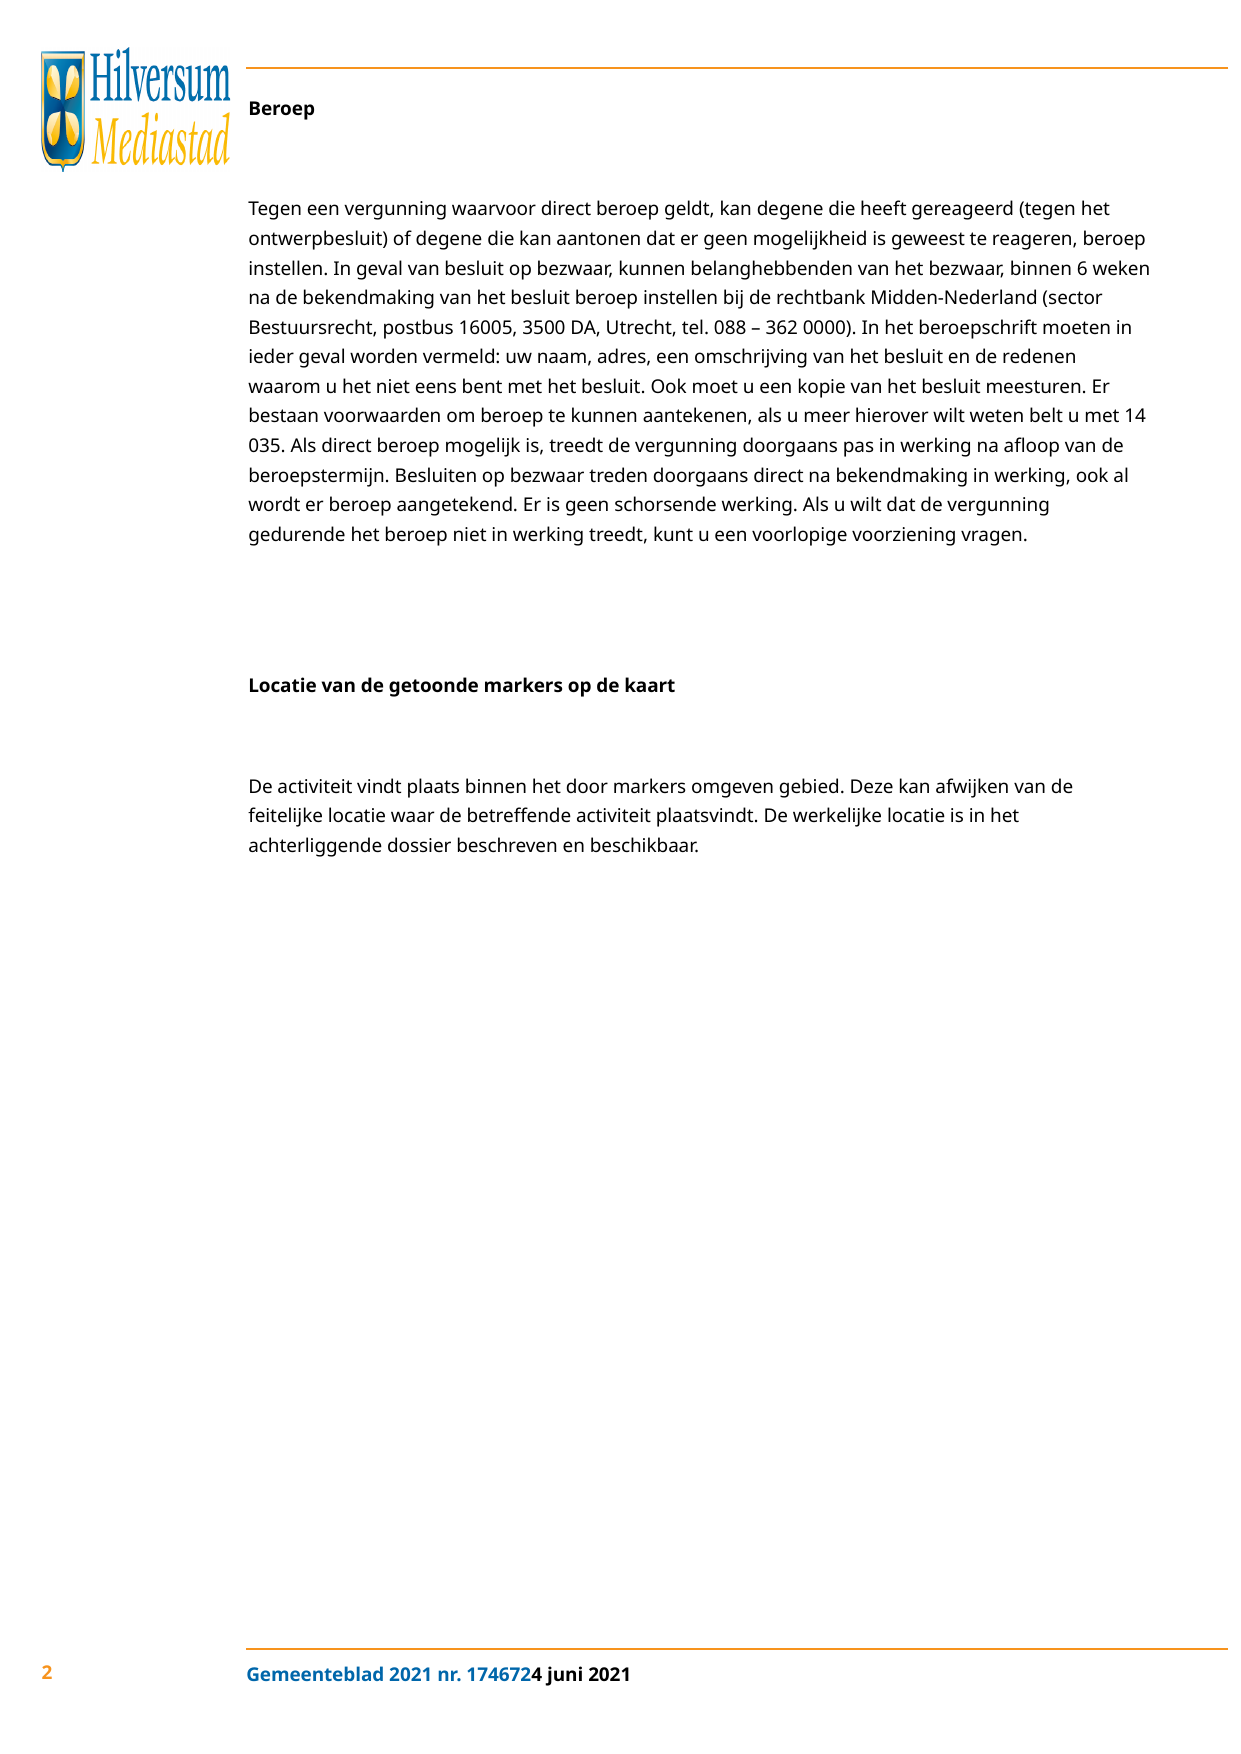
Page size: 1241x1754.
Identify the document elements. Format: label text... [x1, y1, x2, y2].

text De activiteit vindt plaats binnen het door markers omgeven gebied. Deze kan afwijken van de feitelijke locatie waar de betreffende activiteit plaatsvindt. De werkelijke locatie is in het achterliggende dossier beschreven en beschikbaar. [248, 773, 1152, 858]
text Beroep [248, 95, 1152, 121]
picture [41, 47, 231, 172]
text Tegen een vergunning waarvoor direct beroep geldt, kan degene die heeft gereageerd (tegen het ontwerpbesluit) of degene die kan aantonen dat er geen mogelijkheid is geweest te reageren, beroep instellen. In geval van besluit op bezwaar, kunnen belanghebbenden van het bezwaar, binnen 6 weken na de bekendmaking van het besluit beroep instellen bij de rechtbank Midden-Nederland (sector Bestuursrecht, postbus 16005, 3500 DA, Utrecht, tel. 088 – 362 0000). In het beroepschrift moeten in ieder geval worden vermeld: uw naam, adres, een omschrijving van het besluit en de redenen waarom u het niet eens bent met het besluit. Ook moet u een kopie van het besluit meesturen. Er bestaan voorwaarden om beroep te kunnen aantekenen, als u meer hierover wilt weten belt u met 14 035. Als direct beroep mogelijk is, treedt de vergunning doorgaans pas in werking na afloop van de beroepstermijn. Besluiten op bezwaar treden doorgaans direct na bekendmaking in werking, ook al wordt er beroep aangetekend. Er is geen schorsende werking. Als u wilt dat de vergunning gedurende het beroep niet in werking treedt, kunt u een voorlopige voorziening vragen. [248, 196, 1152, 547]
text Locatie van de getoonde markers op de kaart [248, 672, 1152, 698]
